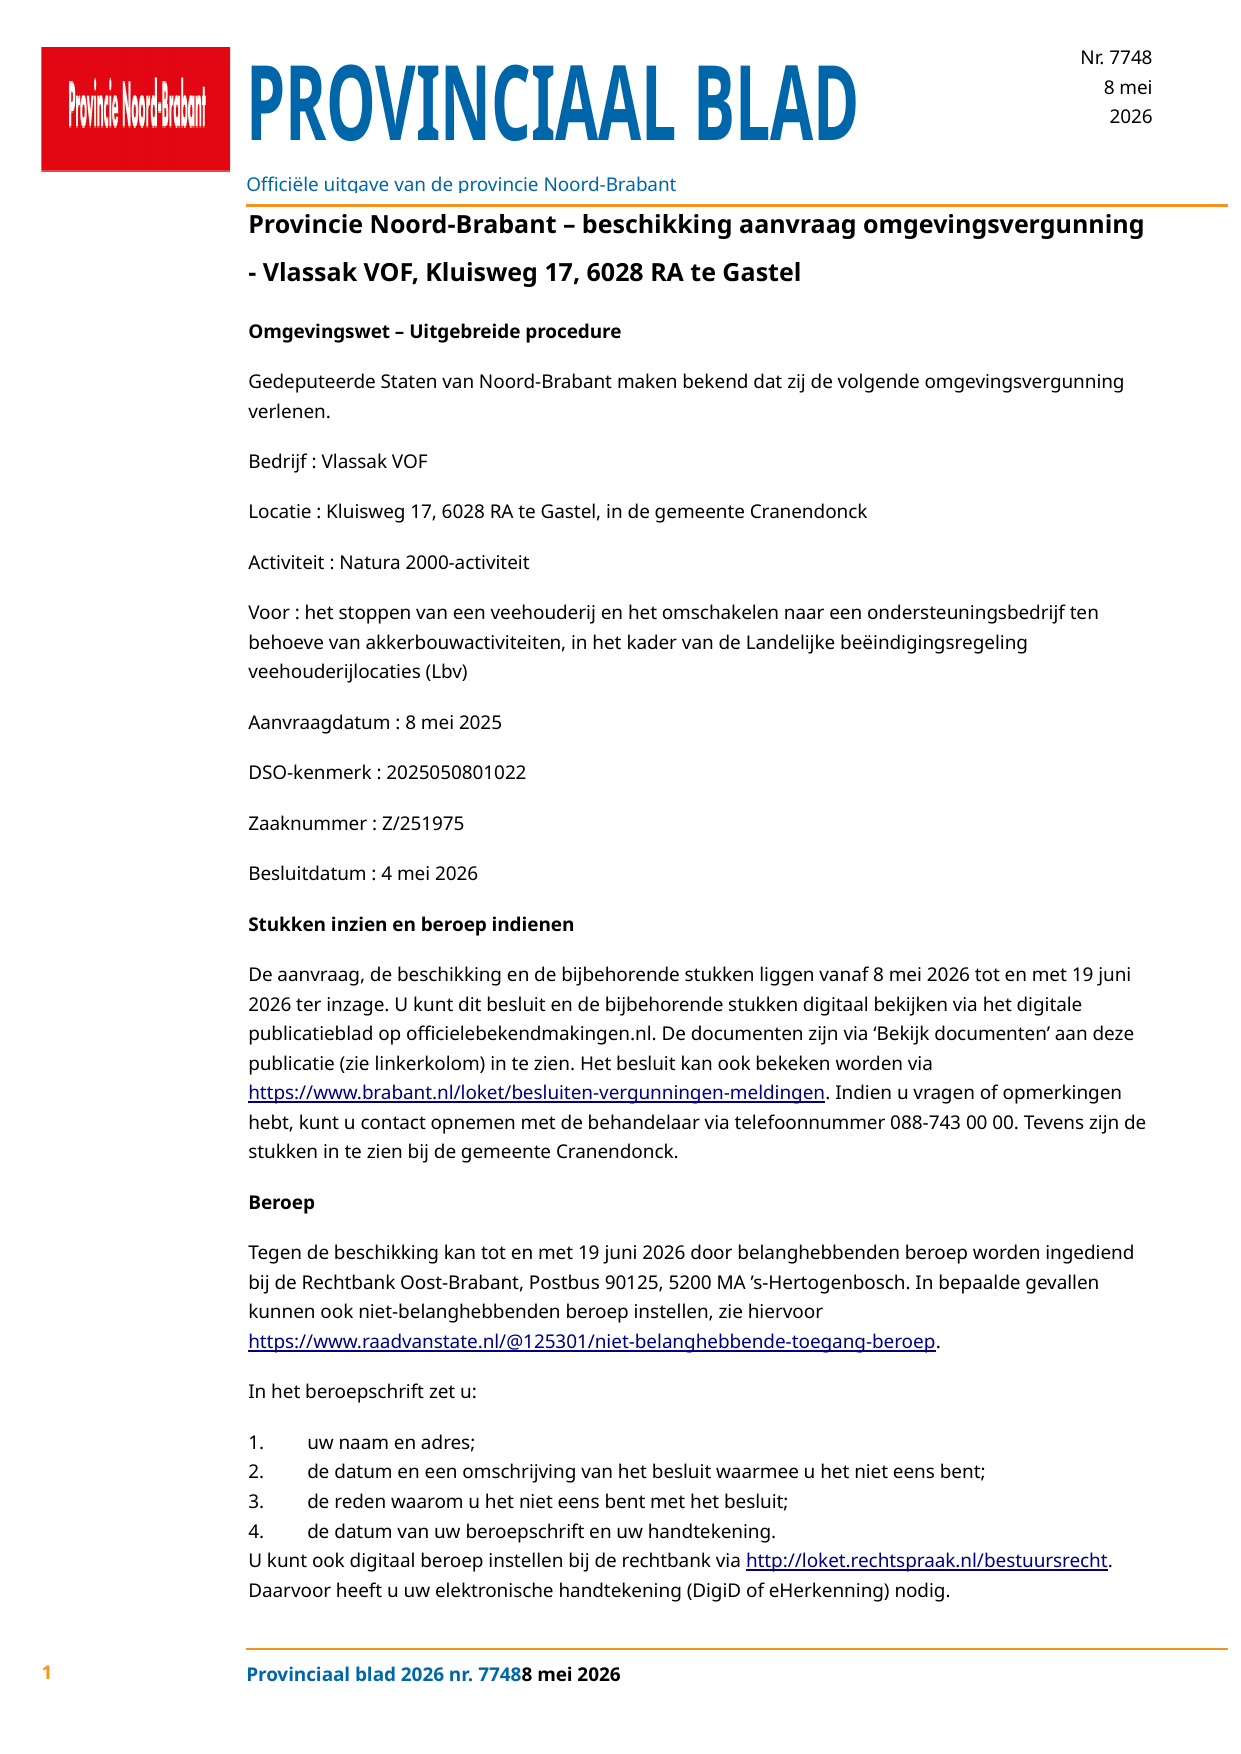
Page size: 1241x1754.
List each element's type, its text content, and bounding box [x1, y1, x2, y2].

text Gedeputeerde Staten van Noord-Brabant maken bekend dat zij de volgende omgevingsvergunning verlenen. [248, 368, 1152, 424]
text Provincie Noord-Brabant – beschikking aanvraag omgevingsvergunning - Vlassak VOF, Kluisweg 17, 6028 RA te Gastel [248, 207, 1152, 288]
text Omgevingswet – Uitgebreide procedure [248, 318, 1152, 344]
text Bedrijf : Vlassak VOF [248, 448, 1152, 474]
text In het beroepschrift zet u: [248, 1379, 1152, 1404]
text Locatie : Kluisweg 17, 6028 RA te Gastel, in de gemeente Cranendonck [248, 499, 1152, 524]
text Beroep [248, 1189, 1152, 1215]
text Zaaknummer : Z/251975 [248, 810, 1152, 836]
text U kunt ook digitaal beroep instellen bij de rechtbank via http://loket.rechtspraak.nl/bestuursrecht. Daarvoor heeft u uw elektronische handtekening (DigiD of eHerkenning) nodig. [248, 1547, 1152, 1603]
list de reden waarom u het niet eens bent met het besluit; [248, 1488, 1152, 1514]
text Voor : het stoppen van een veehouderij en het omschakelen naar een ondersteuningsbedrijf ten behoeve van akkerbouwactiviteiten, in het kader van de Landelijke beëindigingsregeling veehouderijlocaties (Lbv) [248, 599, 1152, 684]
text DSO-kenmerk : 2025050801022 [248, 759, 1152, 785]
list uw naam en adres; [248, 1429, 1152, 1455]
picture [41, 47, 231, 172]
text Tegen de beschikking kan tot en met 19 juni 2026 door belanghebbenden beroep worden ingediend bij de Rechtbank Oost-Brabant, Postbus 90125, 5200 MA ’s-Hertogenbosch. In bepaalde gevallen kunnen ook niet-belanghebbenden beroep instellen, zie hiervoor https://www.raadvanstate.nl/@125301/niet-belanghebbende-toegang-beroep. [248, 1239, 1152, 1354]
text Activiteit : Natura 2000-activiteit [248, 549, 1152, 575]
text Stukken inzien en beroep indienen [248, 911, 1152, 937]
text Aanvraagdatum : 8 mei 2025 [248, 709, 1152, 735]
text Besluitdatum : 4 mei 2026 [248, 860, 1152, 886]
text De aanvraag, de beschikking en de bijbehorende stukken liggen vanaf 8 mei 2026 tot en met 19 juni 2026 ter inzage. U kunt dit besluit en de bijbehorende stukken digitaal bekijken via het digitale publicatieblad op officielebekendmakingen.nl. De documenten zijn via ‘Bekijk documenten’ aan deze publicatie (zie linkerkolom) in te zien. Het besluit kan ook bekeken worden via https://www.brabant.nl/loket/besluiten-vergunningen-meldingen. Indien u vragen of opmerkingen hebt, kunt u contact opnemen met de behandelaar via telefoonnummer 088-743 00 00. Tevens zijn de stukken in te zien bij de gemeente Cranendonck. [248, 961, 1152, 1164]
list de datum en een omschrijving van het besluit waarmee u het niet eens bent; [248, 1459, 1152, 1484]
list de datum van uw beroepschrift en uw handtekening. [248, 1518, 1152, 1544]
